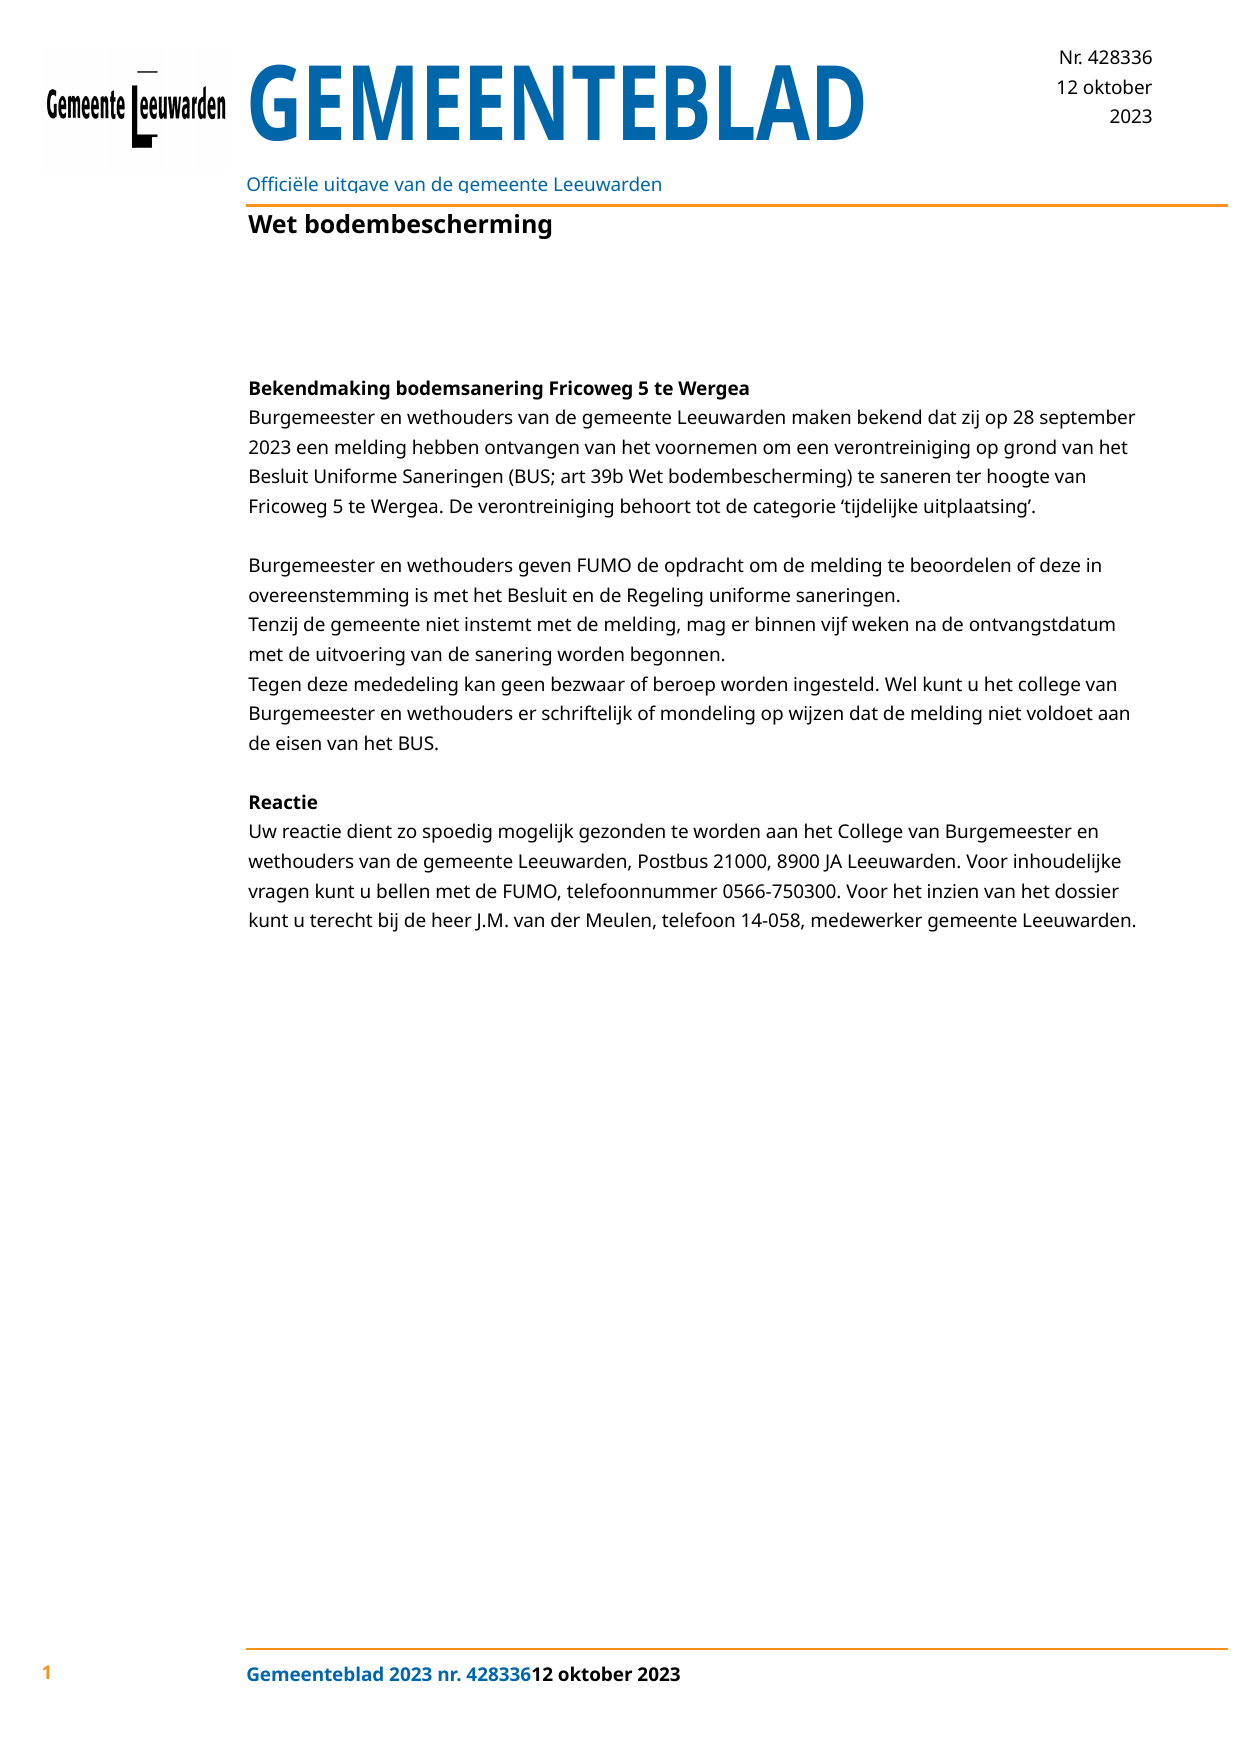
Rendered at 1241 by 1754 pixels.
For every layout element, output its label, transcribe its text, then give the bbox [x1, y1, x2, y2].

text Tenzij de gemeente niet instemt met de melding, mag er binnen vijf weken na de ontvangstdatum met de uitvoering van de sanering worden begonnen. [248, 612, 1152, 667]
picture [41, 47, 231, 172]
text Burgemeester en wethouders van de gemeente Leeuwarden maken bekend dat zij op 28 september 2023 een melding hebben ontvangen van het voornemen om een verontreiniging op grond van het Besluit Uniforme Saneringen (BUS; art 39b Wet bodembescherming) te saneren ter hoogte van Fricoweg 5 te Wergea. De verontreiniging behoort tot de categorie ‘tijdelijke uitplaatsing’. [248, 404, 1152, 519]
text Uw reactie dient zo spoedig mogelijk gezonden te worden aan het College van Burgemeester en wethouders van de gemeente Leeuwarden, Postbus 21000, 8900 JA Leeuwarden. Voor inhoudelijke vragen kunt u bellen met de FUMO, telefoonnummer 0566-750300. Voor het inzien van het dossier kunt u terecht bij de heer J.M. van der Meulen, telefoon 14-058, medewerker gemeente Leeuwarden. [248, 819, 1152, 933]
text Burgemeester en wethouders geven FUMO de opdracht om de melding te beoordelen of deze in overeenstemming is met het Besluit en de Regeling uniforme saneringen. [248, 552, 1152, 608]
text Tegen deze mededeling kan geen bezwaar of beroep worden ingesteld. Wel kunt u het college van Burgemeester en wethouders er schriftelijk of mondeling op wijzen dat de melding niet voldoet aan de eisen van het BUS. [248, 671, 1152, 756]
text Bekendmaking bodemsanering Fricoweg 5 te Wergea [248, 375, 1152, 401]
text Wet bodembescherming [248, 207, 1152, 241]
text Reactie [248, 789, 1152, 815]
